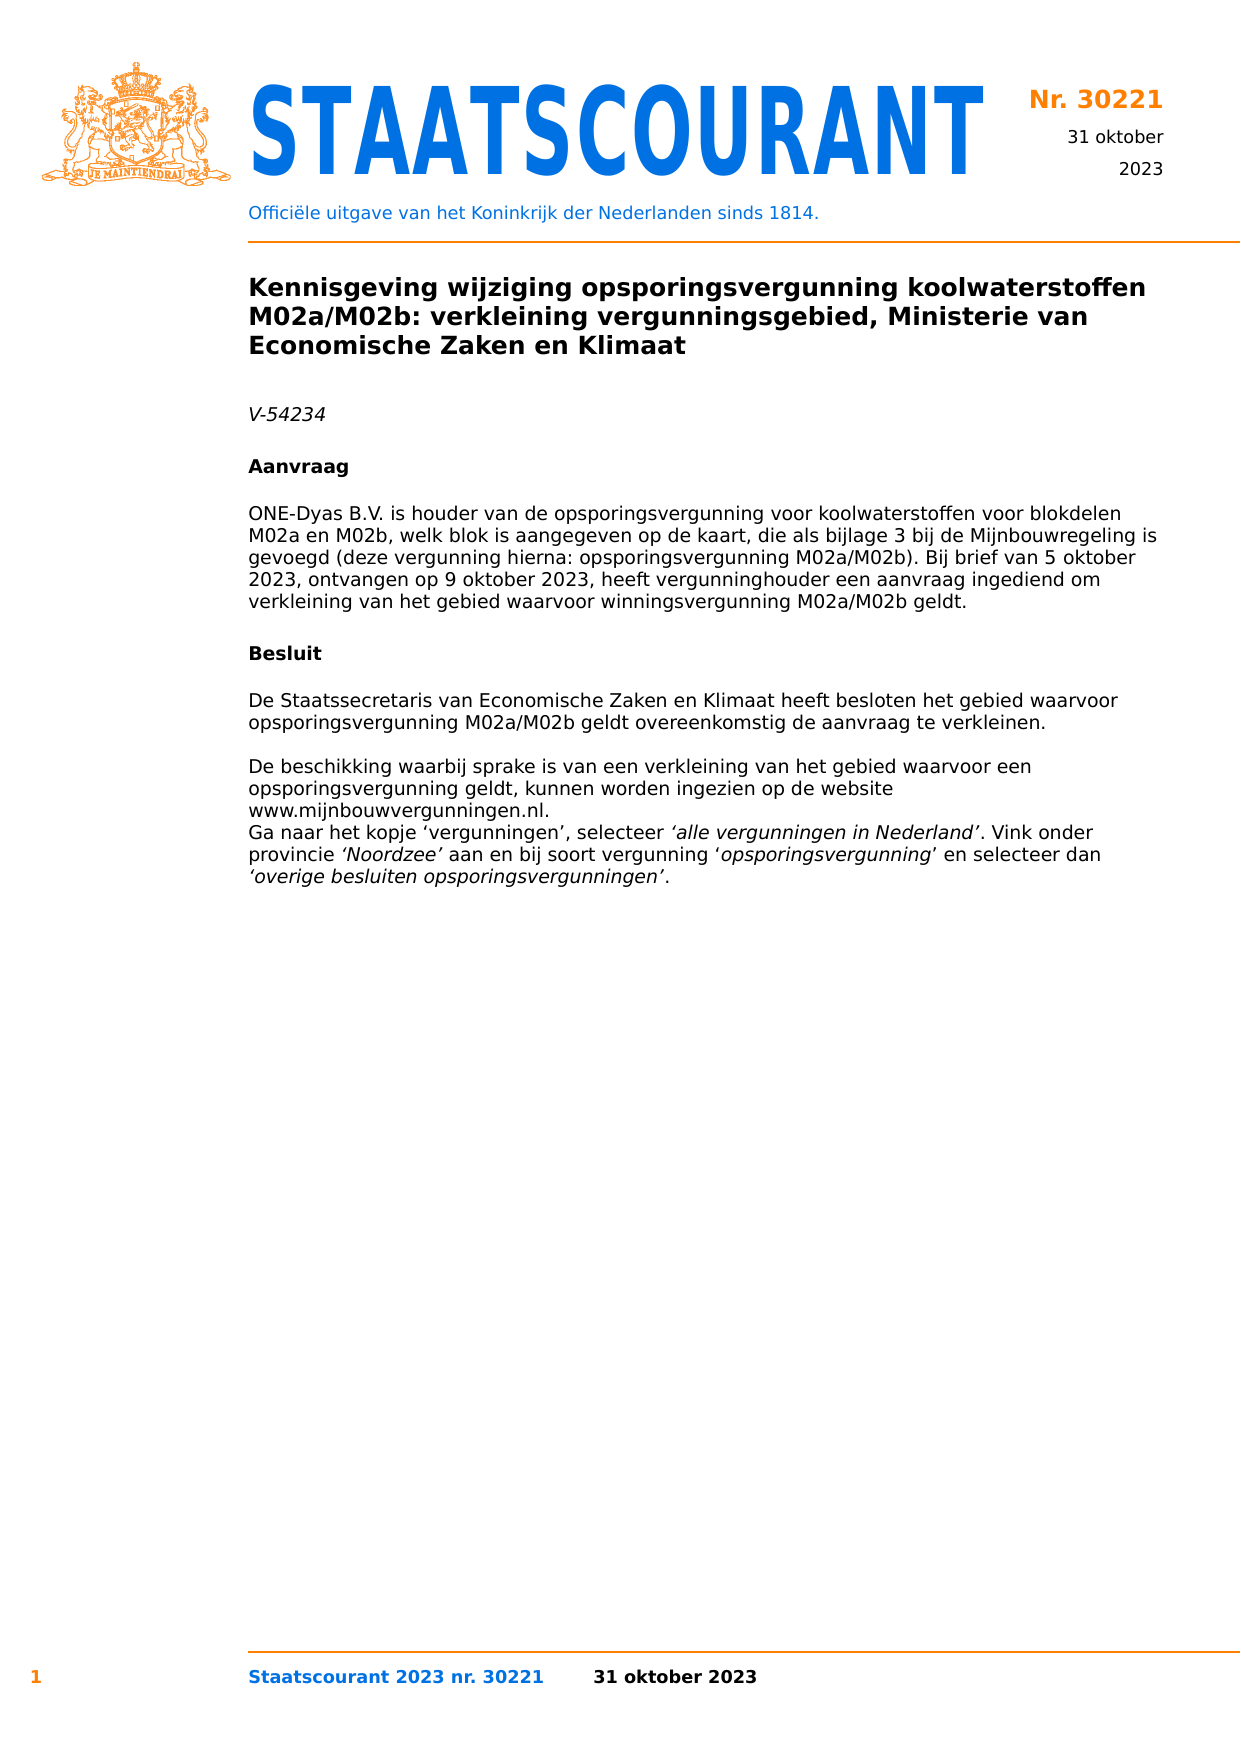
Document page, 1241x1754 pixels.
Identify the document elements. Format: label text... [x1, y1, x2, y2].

table_header Nr. 30221 [998, 62, 1240, 121]
text De beschikking waarbij sprake is van een verkleining van het gebied waarvoor een opsporingsvergunning geldt, kunnen worden ingezien op de website www.mijnbouwvergunningen.nl. [248, 756, 1163, 822]
subtitle Kennisgeving wijziging opsporingsvergunning koolwaterstoffen M02a/M02b: verkleining vergunningsgebied, Ministerie van Economische Zaken en Klimaat [248, 273, 1163, 361]
table_header [25, 62, 248, 241]
table_cell 31 oktober [998, 121, 1240, 153]
text V-54234 [248, 404, 1163, 426]
table_cell 2023 [998, 153, 1240, 203]
table_header STAATSCOURANT [248, 62, 998, 203]
text ONE-Dyas B.V. is houder van de opsporingsvergunning voor koolwaterstoffen voor blokdelen M02a en M02b, welk blok is aangegeven op de kaart, die als bijlage 3 bij de Mijnbouwregeling is gevoegd (deze vergunning hierna: opsporingsvergunning M02a/M02b). Bij brief van 5 oktober 2023, ontvangen op 9 oktober 2023, heeft vergunninghouder een aanvraag ingediend om verkleining van het gebied waarvoor winningsvergunning M02a/M02b geldt. [248, 503, 1163, 613]
subtitle Aanvraag [248, 456, 1163, 478]
picture [41, 62, 231, 186]
subtitle Besluit [248, 643, 1163, 665]
table_cell Officiële uitgave van het Koninkrijk der Nederlanden sinds 1814. [248, 203, 1240, 241]
text Ga naar het kopje ‘vergunningen’, selecteer ‘alle vergunningen in Nederland’. Vink onder provincie ‘Noordzee’ aan en bij soort vergunning ‘opsporingsvergunning’ en selecteer dan ‘overige besluiten opsporingsvergunningen’. [248, 822, 1163, 888]
text De Staatssecretaris van Economische Zaken en Klimaat heeft besloten het gebied waarvoor opsporingsvergunning M02a/M02b geldt overeenkomstig de aanvraag te verkleinen. [248, 690, 1163, 734]
